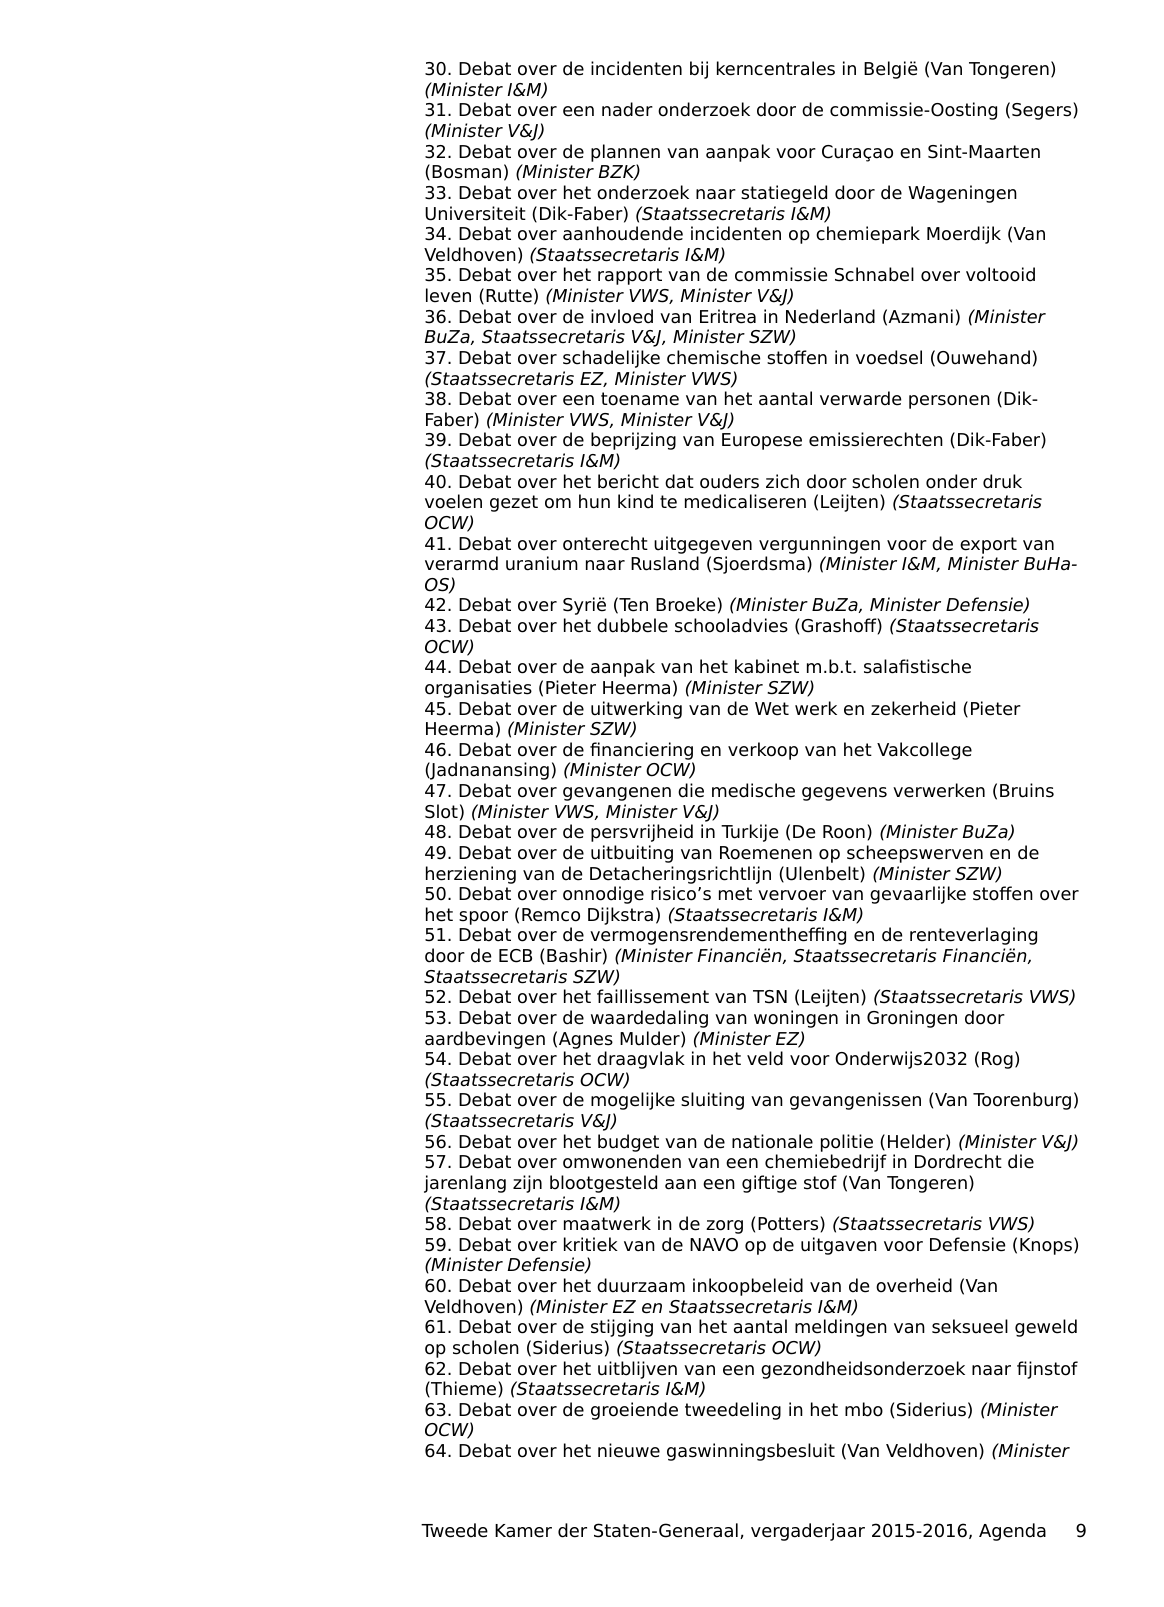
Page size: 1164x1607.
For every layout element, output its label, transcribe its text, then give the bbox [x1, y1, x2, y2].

table_cell [401, 430, 418, 472]
table_cell 52. Debat over het faillissement van TSN (Leijten) (Staatssecretaris VWS) [418, 987, 1087, 1008]
table_cell 46. Debat over de financiering en verkoop van het Vakcollege (Jadnanansing) (Minister OCW) [418, 740, 1087, 781]
table_cell 39. Debat over de beprijzing van Europese emissierechten (Dik-Faber) (Staatssecretaris I&M) [418, 430, 1087, 472]
table_cell 60. Debat over het duurzaam inkoopbeleid van de overheid (Van Veldhoven) (Minister EZ en Staatssecretaris I&M) [418, 1276, 1087, 1317]
table_cell 41. Debat over onterecht uitgegeven vergunningen voor de export van verarmd uranium naar Rusland (Sjoerdsma) (Minister I&M, Minister BuHa-OS) [418, 534, 1087, 595]
table_cell [77, 100, 401, 142]
table_cell [401, 1090, 418, 1132]
table_cell [401, 843, 418, 884]
table_cell [401, 1276, 418, 1317]
table_cell [401, 740, 418, 781]
table_cell [77, 307, 401, 348]
table_cell [77, 1214, 401, 1235]
table_cell [401, 142, 418, 183]
table_cell [77, 595, 401, 616]
table_cell 40. Debat over het bericht dat ouders zich door scholen onder druk voelen gezet om hun kind te medicaliseren (Leijten) (Staatssecretaris OCW) [418, 472, 1087, 533]
table_cell 37. Debat over schadelijke chemische stoffen in voedsel (Ouwehand) (Staatssecretaris EZ, Minister VWS) [418, 348, 1087, 389]
table_cell [401, 1132, 418, 1152]
table_cell [401, 699, 418, 740]
table_cell [77, 1235, 401, 1276]
table_cell 34. Debat over aanhoudende incidenten op chemiepark Moerdijk (Van Veldhoven) (Staatssecretaris I&M) [418, 224, 1087, 265]
table_cell 48. Debat over de persvrijheid in Turkije (De Roon) (Minister BuZa) [418, 822, 1087, 843]
table_cell [77, 1132, 401, 1152]
table_cell 59. Debat over kritiek van de NAVO op de uitgaven voor Defensie (Knops) (Minister Defensie) [418, 1235, 1087, 1276]
table_cell 49. Debat over de uitbuiting van Roemenen op scheepswerven en de herziening van de Detacheringsrichtlijn (Ulenbelt) (Minister SZW) [418, 843, 1087, 884]
table_cell [77, 740, 401, 781]
table_cell [401, 1049, 418, 1090]
table_cell [77, 987, 401, 1008]
table_cell 56. Debat over het budget van de nationale politie (Helder) (Minister V&J) [418, 1132, 1087, 1152]
table_cell [77, 1441, 401, 1462]
table_cell 42. Debat over Syrië (Ten Broeke) (Minister BuZa, Minister Defensie) [418, 595, 1087, 616]
table_cell [77, 1090, 401, 1132]
table_cell [401, 472, 418, 533]
table_cell [401, 1008, 418, 1049]
table_cell [401, 307, 418, 348]
table_cell 31. Debat over een nader onderzoek door de commissie-Oosting (Segers) (Minister V&J) [418, 100, 1087, 142]
table_cell [401, 987, 418, 1008]
table_cell [77, 781, 401, 822]
table_cell [401, 884, 418, 925]
table_cell 64. Debat over het nieuwe gaswinningsbesluit (Van Veldhoven) (Minister [418, 1441, 1087, 1462]
table_cell [401, 781, 418, 822]
table_cell [401, 59, 418, 100]
table_cell 61. Debat over de stijging van het aantal meldingen van seksueel geweld op scholen (Siderius) (Staatssecretaris OCW) [418, 1317, 1087, 1358]
table_cell [77, 884, 401, 925]
table_cell [77, 1008, 401, 1049]
table_cell [77, 224, 401, 265]
table_cell [401, 1400, 418, 1441]
table_cell [77, 472, 401, 533]
table_cell 58. Debat over maatwerk in de zorg (Potters) (Staatssecretaris VWS) [418, 1214, 1087, 1235]
table_cell 47. Debat over gevangenen die medische gegevens verwerken (Bruins Slot) (Minister VWS, Minister V&J) [418, 781, 1087, 822]
table_cell [77, 699, 401, 740]
table_cell [77, 534, 401, 595]
table_cell [77, 1400, 401, 1441]
table_cell 55. Debat over de mogelijke sluiting van gevangenissen (Van Toorenburg) (Staatssecretaris V&J) [418, 1090, 1087, 1132]
table_cell 32. Debat over de plannen van aanpak voor Curaçao en Sint-Maarten (Bosman) (Minister BZK) [418, 142, 1087, 183]
table_cell 36. Debat over de invloed van Eritrea in Nederland (Azmani) (Minister BuZa, Staatssecretaris V&J, Minister SZW) [418, 307, 1087, 348]
table_cell [401, 657, 418, 698]
table_cell [401, 1214, 418, 1235]
table_cell [77, 389, 401, 430]
table_cell 62. Debat over het uitblijven van een gezondheidsonderzoek naar fijnstof (Thieme) (Staatssecretaris I&M) [418, 1359, 1087, 1400]
table_cell [401, 595, 418, 616]
table_cell [77, 925, 401, 987]
table_cell [401, 534, 418, 595]
table_cell 44. Debat over de aanpak van het kabinet m.b.t. salafistische organisaties (Pieter Heerma) (Minister SZW) [418, 657, 1087, 698]
table_cell [77, 1317, 401, 1358]
table_cell 38. Debat over een toename van het aantal verwarde personen (Dik-Faber) (Minister VWS, Minister V&J) [418, 389, 1087, 430]
table_cell [77, 1276, 401, 1317]
table_cell 30. Debat over de incidenten bij kerncentrales in België (Van Tongeren) (Minister I&M) [418, 59, 1087, 100]
table_cell [77, 822, 401, 843]
table_cell [77, 843, 401, 884]
table_cell [77, 657, 401, 698]
table_cell [401, 1359, 418, 1400]
table_cell 51. Debat over de vermogensrendementheffing en de renteverlaging door de ECB (Bashir) (Minister Financiën, Staatssecretaris Financiën, Staatssecretaris SZW) [418, 925, 1087, 987]
table_cell 50. Debat over onnodige risico’s met vervoer van gevaarlijke stoffen over het spoor (Remco Dijkstra) (Staatssecretaris I&M) [418, 884, 1087, 925]
table_cell [401, 822, 418, 843]
table_cell [77, 59, 401, 100]
table_cell [401, 1152, 418, 1214]
table_cell [77, 1049, 401, 1090]
table_cell 35. Debat over het rapport van de commissie Schnabel over voltooid leven (Rutte) (Minister VWS, Minister V&J) [418, 265, 1087, 307]
table_cell [77, 183, 401, 224]
table_cell [401, 183, 418, 224]
table_cell [401, 1235, 418, 1276]
table_cell [401, 100, 418, 142]
table_cell 43. Debat over het dubbele schooladvies (Grashoff) (Staatssecretaris OCW) [418, 616, 1087, 657]
table_cell [401, 224, 418, 265]
table_cell [77, 616, 401, 657]
table_cell [401, 348, 418, 389]
table_cell 54. Debat over het draagvlak in het veld voor Onderwijs2032 (Rog) (Staatssecretaris OCW) [418, 1049, 1087, 1090]
table_cell [401, 1441, 418, 1462]
table_cell [77, 1152, 401, 1214]
table_cell 53. Debat over de waardedaling van woningen in Groningen door aardbevingen (Agnes Mulder) (Minister EZ) [418, 1008, 1087, 1049]
table_cell 33. Debat over het onderzoek naar statiegeld door de Wageningen Universiteit (Dik-Faber) (Staatssecretaris I&M) [418, 183, 1087, 224]
table_cell [401, 389, 418, 430]
table_cell [77, 348, 401, 389]
table_cell [401, 1317, 418, 1358]
table_cell 57. Debat over omwonenden van een chemiebedrijf in Dordrecht die jarenlang zijn blootgesteld aan een giftige stof (Van Tongeren) (Staatssecretaris I&M) [418, 1152, 1087, 1214]
table_cell [401, 616, 418, 657]
table_cell [401, 265, 418, 307]
table_cell 45. Debat over de uitwerking van de Wet werk en zekerheid (Pieter Heerma) (Minister SZW) [418, 699, 1087, 740]
table_cell [77, 1359, 401, 1400]
table_cell [401, 925, 418, 987]
table_cell 63. Debat over de groeiende tweedeling in het mbo (Siderius) (Minister OCW) [418, 1400, 1087, 1441]
table_cell [77, 142, 401, 183]
table_cell [77, 265, 401, 307]
table_cell [77, 430, 401, 472]
